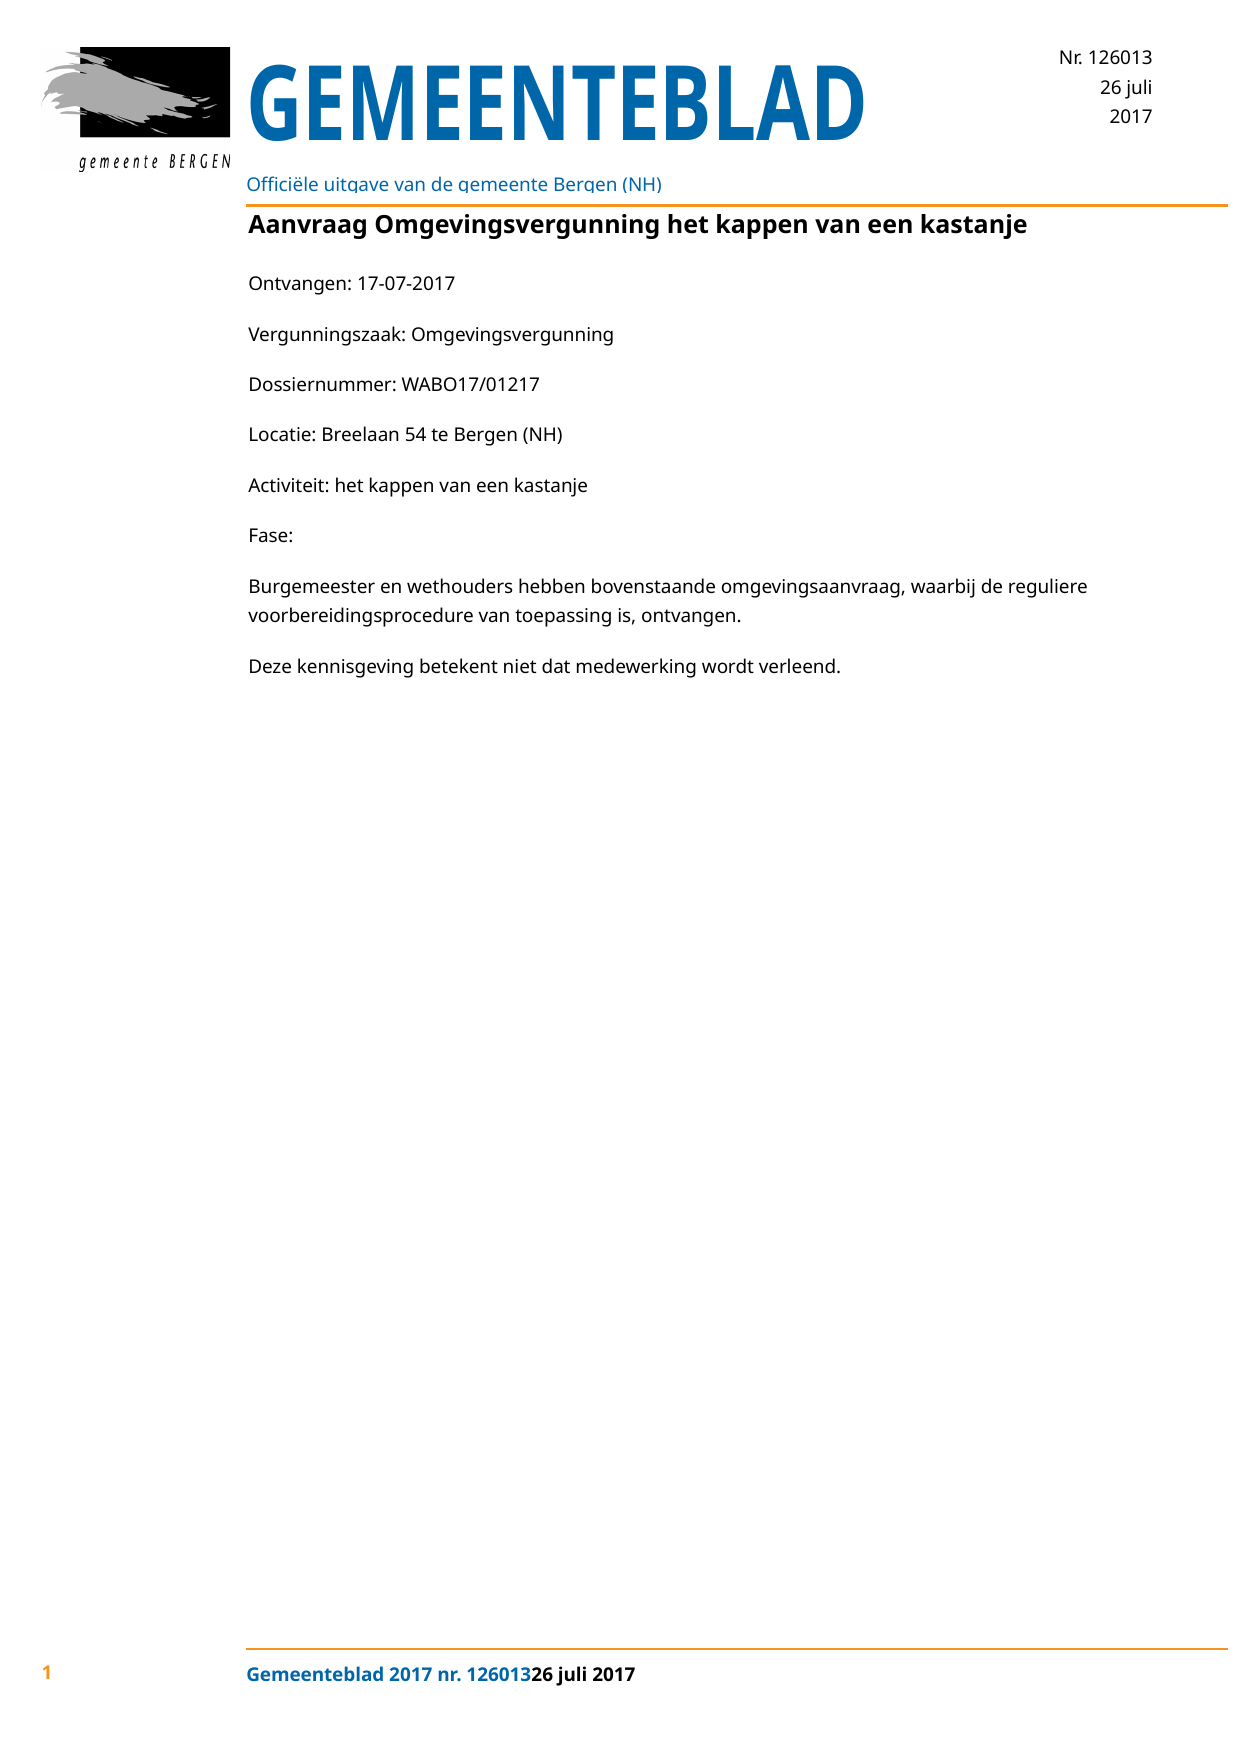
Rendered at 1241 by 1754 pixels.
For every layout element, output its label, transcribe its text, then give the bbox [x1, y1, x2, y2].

picture [41, 47, 231, 172]
text Activiteit: het kappen van een kastanje [248, 472, 1152, 498]
text Ontvangen: 17-07-2017 [248, 270, 1152, 296]
text Burgemeester en wethouders hebben bovenstaande omgevingsaanvraag, waarbij de reguliere voorbereidingsprocedure van toepassing is, ontvangen. [248, 573, 1152, 628]
text Deze kennisgeving betekent niet dat medewerking wordt verleend. [248, 653, 1152, 678]
text Fase: [248, 522, 1152, 548]
text Aanvraag Omgevingsvergunning het kappen van een kastanje [248, 207, 1152, 241]
text Dossiernummer: WABO17/01217 [248, 371, 1152, 397]
text Vergunningszaak: Omgevingsvergunning [248, 321, 1152, 346]
text Locatie: Breelaan 54 te Bergen (NH) [248, 422, 1152, 447]
